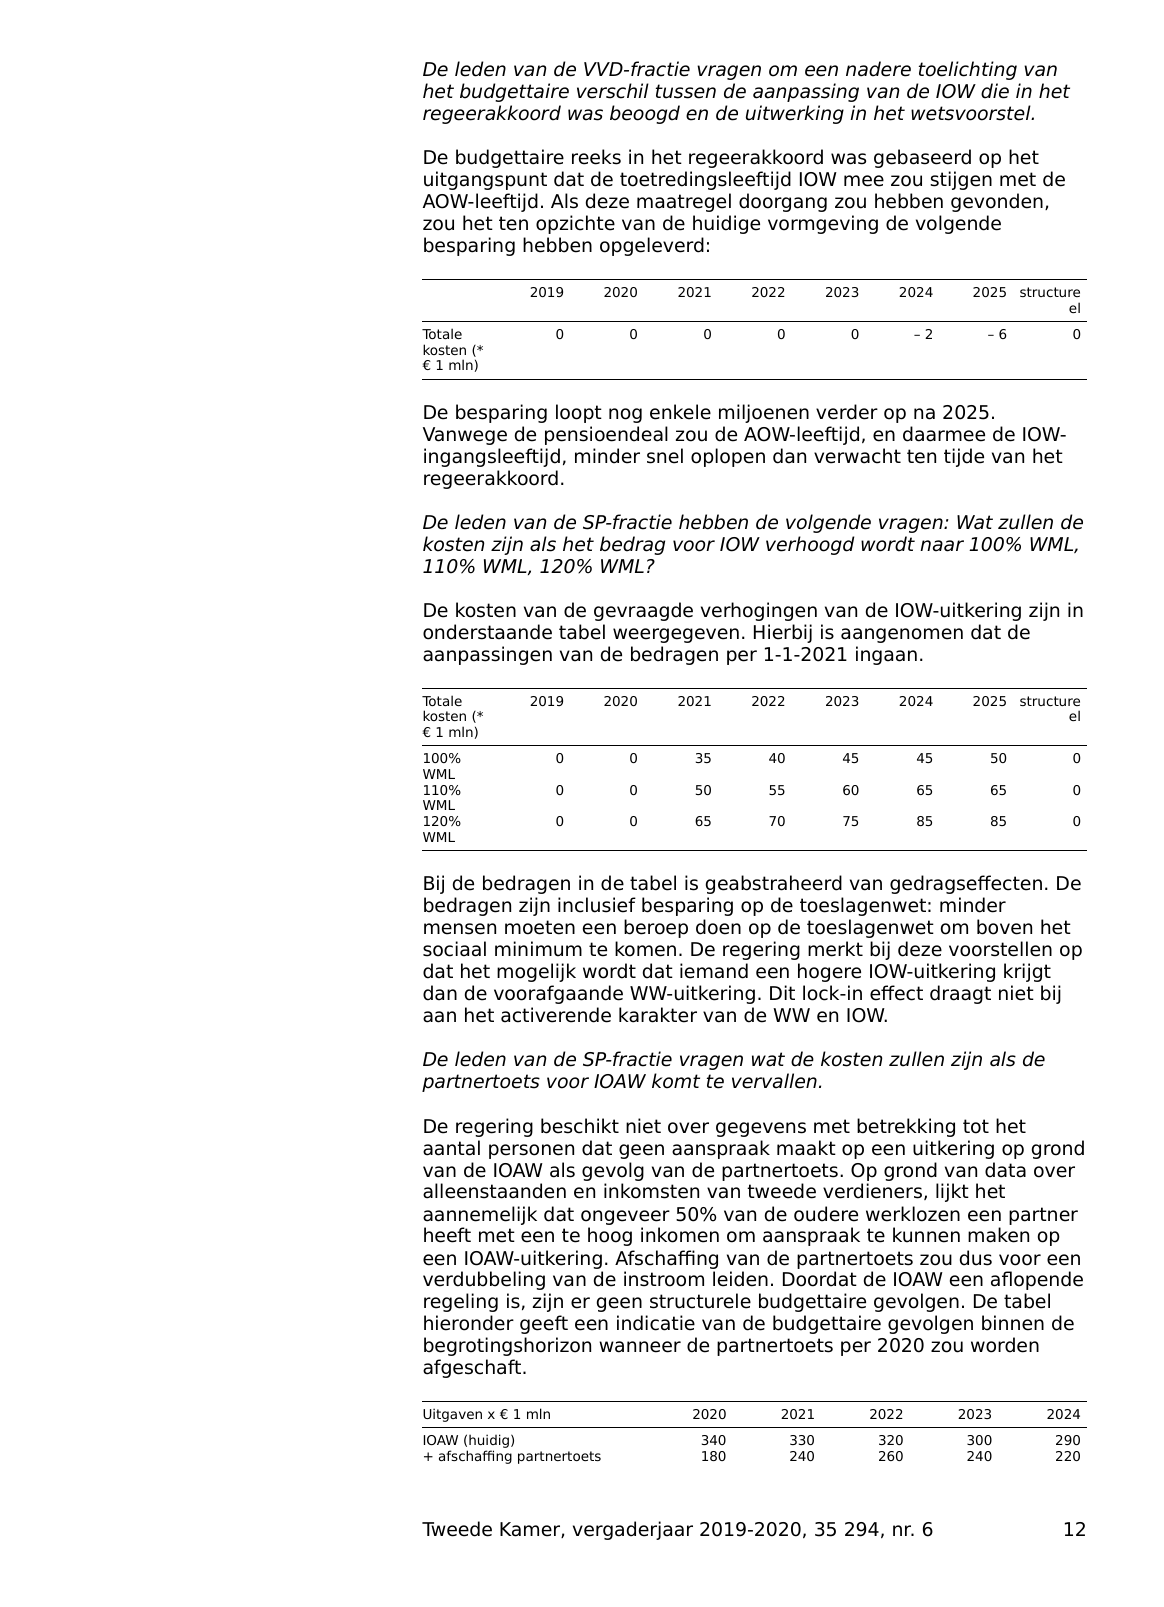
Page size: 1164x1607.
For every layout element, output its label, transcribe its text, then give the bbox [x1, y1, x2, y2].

table_cell + afschaffing partnertoets [422, 1449, 644, 1464]
table_header 2022 [821, 1402, 909, 1427]
table_cell 65 [939, 783, 1013, 814]
table_header 2021 [732, 1402, 821, 1427]
table_cell 220 [998, 1449, 1087, 1464]
table_header 2024 [998, 1402, 1087, 1427]
table_header 2020 [644, 1402, 732, 1427]
table_cell 0 [570, 322, 644, 378]
table_cell 0 [718, 322, 791, 378]
table_cell 0 [644, 322, 717, 378]
text De leden van de SP-fractie hebben de volgende vragen: Wat zullen de kosten zijn als het bedrag voor IOW verhoogd wordt naar 100% WML, 110% WML, 120% WML? [422, 512, 1087, 578]
table_cell 0 [496, 814, 570, 850]
table_cell 0 [570, 746, 644, 782]
table_cell 260 [821, 1449, 909, 1464]
table_header 2023 [910, 1402, 998, 1427]
text De regering beschikt niet over gegevens met betrekking tot het aantal personen dat geen aanspraak maakt op een uitkering op grond van de IOAW als gevolg van de partnertoets. Op grond van data over alleenstaanden en inkomsten van tweede verdieners, lijkt het aannemelijk dat ongeveer 50% van de oudere werklozen een partner heeft met een te hoog inkomen om aanspraak te kunnen maken op een IOAW-uitkering. Afschaffing van de partnertoets zou dus voor een verdubbeling van de instroom leiden. Doordat de IOAW een aflopende regeling is, zijn er geen structurele budgettaire gevolgen. De tabel hieronder geeft een indicatie van de budgettaire gevolgen binnen de begrotingshorizon wanneer de partnertoets per 2020 zou worden afgeschaft. [422, 1116, 1087, 1379]
table_header Uitgaven x € 1 mln [422, 1402, 644, 1427]
table_header 2025 [939, 689, 1013, 745]
table_cell 60 [791, 783, 865, 814]
table_header 2023 [791, 280, 865, 321]
table_header 2022 [718, 280, 791, 321]
table_cell 55 [718, 783, 791, 814]
table_cell 45 [791, 746, 865, 782]
table_cell 65 [644, 814, 717, 850]
text De leden van de SP-fractie vragen wat de kosten zullen zijn als de partnertoets voor IOAW komt te vervallen. [422, 1049, 1087, 1093]
table_header structureel [1013, 280, 1087, 321]
table_cell 0 [1013, 746, 1087, 782]
table_cell 70 [718, 814, 791, 850]
table_header 2019 [496, 689, 570, 745]
table_cell IOAW (huidig) [422, 1428, 644, 1449]
table_cell – 6 [939, 322, 1013, 378]
table_header 2022 [718, 689, 791, 745]
table_cell 110% WML [422, 783, 496, 814]
text De besparing loopt nog enkele miljoenen verder op na 2025. Vanwege de pensioendeal zou de AOW-leeftijd, en daarmee de IOW-ingangsleeftijd, minder snel oplopen dan verwacht ten tijde van het regeerakkoord. [422, 402, 1087, 489]
table_cell 0 [496, 783, 570, 814]
table_header 2021 [644, 689, 717, 745]
table_cell 340 [644, 1428, 732, 1449]
table_cell 75 [791, 814, 865, 850]
table_cell 35 [644, 746, 717, 782]
table_cell – 2 [865, 322, 939, 378]
table_header Totale kosten (* € 1 mln) [422, 689, 496, 745]
table_cell 100% WML [422, 746, 496, 782]
text Bij de bedragen in de tabel is geabstraheerd van gedragseffecten. De bedragen zijn inclusief besparing op de toeslagenwet: minder mensen moeten een beroep doen op de toeslagenwet om boven het sociaal minimum te komen. De regering merkt bij deze voorstellen op dat het mogelijk wordt dat iemand een hogere IOW-uitkering krijgt dan de voorafgaande WW-uitkering. Dit lock-in effect draagt niet bij aan het activerende karakter van de WW en IOW. [422, 873, 1087, 1027]
table_header 2024 [865, 689, 939, 745]
table_cell 0 [791, 322, 865, 378]
table_header 2020 [570, 689, 644, 745]
table_cell 40 [718, 746, 791, 782]
text De leden van de VVD-fractie vragen om een nadere toelichting van het budgettaire verschil tussen de aanpassing van de IOW die in het regeerakkoord was beoogd en de uitwerking in het wetsvoorstel. [422, 59, 1087, 125]
table_cell 0 [496, 322, 570, 378]
table_header structureel [1013, 689, 1087, 745]
table_cell 0 [496, 746, 570, 782]
table_header 2023 [791, 689, 865, 745]
table_cell 85 [865, 814, 939, 850]
table_cell 240 [910, 1449, 998, 1464]
table_cell 45 [865, 746, 939, 782]
table_cell 0 [1013, 814, 1087, 850]
table_cell 320 [821, 1428, 909, 1449]
table_cell 300 [910, 1428, 998, 1449]
table_header 2025 [939, 280, 1013, 321]
table_cell 50 [939, 746, 1013, 782]
text De kosten van de gevraagde verhogingen van de IOW-uitkering zijn in onderstaande tabel weergegeven. Hierbij is aangenomen dat de aanpassingen van de bedragen per 1-1-2021 ingaan. [422, 600, 1087, 666]
table_cell 0 [570, 814, 644, 850]
table_cell 240 [732, 1449, 821, 1464]
table_header 2020 [570, 280, 644, 321]
table_header [422, 280, 496, 321]
table_cell 85 [939, 814, 1013, 850]
table_cell 65 [865, 783, 939, 814]
text De budgettaire reeks in het regeerakkoord was gebaseerd op het uitgangspunt dat de toetredingsleeftijd IOW mee zou stijgen met de AOW-leeftijd. Als deze maatregel doorgang zou hebben gevonden, zou het ten opzichte van de huidige vormgeving de volgende besparing hebben opgeleverd: [422, 147, 1087, 257]
table_header 2019 [496, 280, 570, 321]
table_cell 290 [998, 1428, 1087, 1449]
table_cell 120% WML [422, 814, 496, 850]
table_cell 0 [570, 783, 644, 814]
table_cell 330 [732, 1428, 821, 1449]
table_cell 50 [644, 783, 717, 814]
table_header 2021 [644, 280, 717, 321]
table_cell Totale kosten (* € 1 mln) [422, 322, 496, 378]
table_cell 0 [1013, 783, 1087, 814]
table_cell 180 [644, 1449, 732, 1464]
table_header 2024 [865, 280, 939, 321]
table_cell 0 [1013, 322, 1087, 378]
